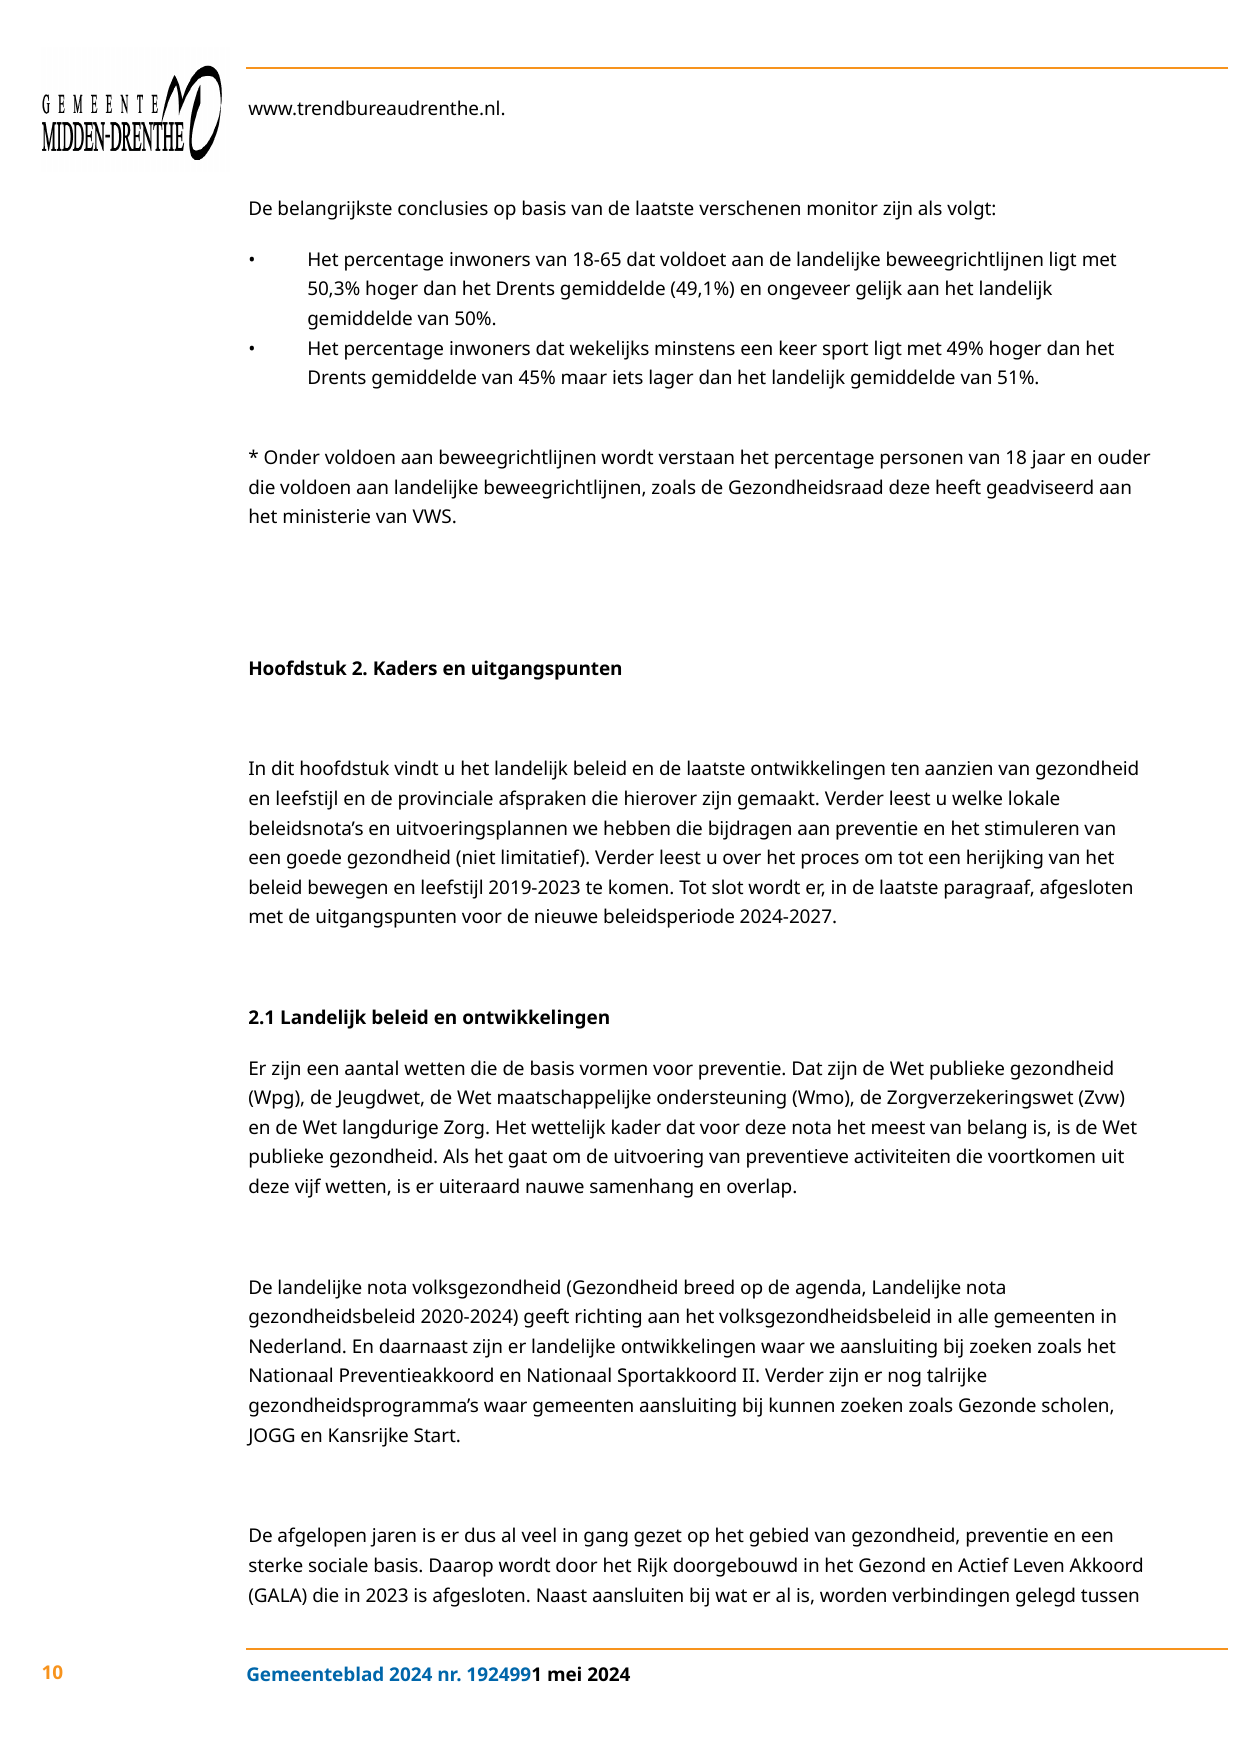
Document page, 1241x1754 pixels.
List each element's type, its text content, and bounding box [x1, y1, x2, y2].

text * Onder voldoen aan beweegrichtlijnen wordt verstaan het percentage personen van 18 jaar en ouder die voldoen aan landelijke beweegrichtlijnen, zoals de Gezondheidsraad deze heeft geadviseerd aan het ministerie van VWS. [248, 444, 1152, 529]
text De landelijke nota volksgezondheid (Gezondheid breed op de agenda, Landelijke nota gezondheidsbeleid 2020-2024) geeft richting aan het volksgezondheidsbeleid in alle gemeenten in Nederland. En daarnaast zijn er landelijke ontwikkelingen waar we aansluiting bij zoeken zoals het Nationaal Preventieakkoord en Nationaal Sportakkoord II. Verder zijn er nog talrijke gezondheidsprogramma’s waar gemeenten aansluiting bij kunnen zoeken zoals Gezonde scholen, JOGG en Kansrijke Start. [248, 1274, 1152, 1448]
picture [41, 47, 231, 172]
text De belangrijkste conclusies op basis van de laatste verschenen monitor zijn als volgt: [248, 196, 1152, 221]
text De afgelopen jaren is er dus al veel in gang gezet op het gebied van gezondheid, preventie en een sterke sociale basis. Daarop wordt door het Rijk doorgebouwd in het Gezond en Actief Leven Akkoord (GALA) die in 2023 is afgesloten. Naast aansluiten bij wat er al is, worden verbindingen gelegd tussen [248, 1523, 1152, 1608]
list Het percentage inwoners dat wekelijks minstens een keer sport ligt met 49% hoger dan het Drents gemiddelde van 45% maar iets lager dan het landelijk gemiddelde van 51%. [248, 335, 1152, 390]
text Hoofdstuk 2. Kaders en uitgangspunten [248, 655, 1152, 681]
text www.trendbureaudrenthe.nl. [248, 95, 1152, 121]
text 2.1 Landelijk beleid en ontwikkelingen [248, 1004, 1152, 1030]
list Het percentage inwoners van 18-65 dat voldoet aan de landelijke beweegrichtlijnen ligt met 50,3% hoger dan het Drents gemiddelde (49,1%) en ongeveer gelijk aan het landelijk gemiddelde van 50%. [248, 246, 1152, 331]
text Er zijn een aantal wetten die de basis vormen voor preventie. Dat zijn de Wet publieke gezondheid (Wpg), de Jeugdwet, de Wet maatschappelijke ondersteuning (Wmo), de Zorgverzekeringswet (Zvw) en de Wet langdurige Zorg. Het wettelijk kader dat voor deze nota het meest van belang is, is de Wet publieke gezondheid. Als het gaat om de uitvoering van preventieve activiteiten die voortkomen uit deze vijf wetten, is er uiteraard nauwe samenhang en overlap. [248, 1055, 1152, 1199]
text In dit hoofdstuk vindt u het landelijk beleid en de laatste ontwikkelingen ten aanzien van gezondheid en leefstijl en de provinciale afspraken die hierover zijn gemaakt. Verder leest u welke lokale beleidsnota’s en uitvoeringsplannen we hebben die bijdragen aan preventie en het stimuleren van een goede gezondheid (niet limitatief). Verder leest u over het proces om tot een herijking van het beleid bewegen en leefstijl 2019-2023 te komen. Tot slot wordt er, in de laatste paragraaf, afgesloten met de uitgangspunten voor de nieuwe beleidsperiode 2024-2027. [248, 756, 1152, 929]
